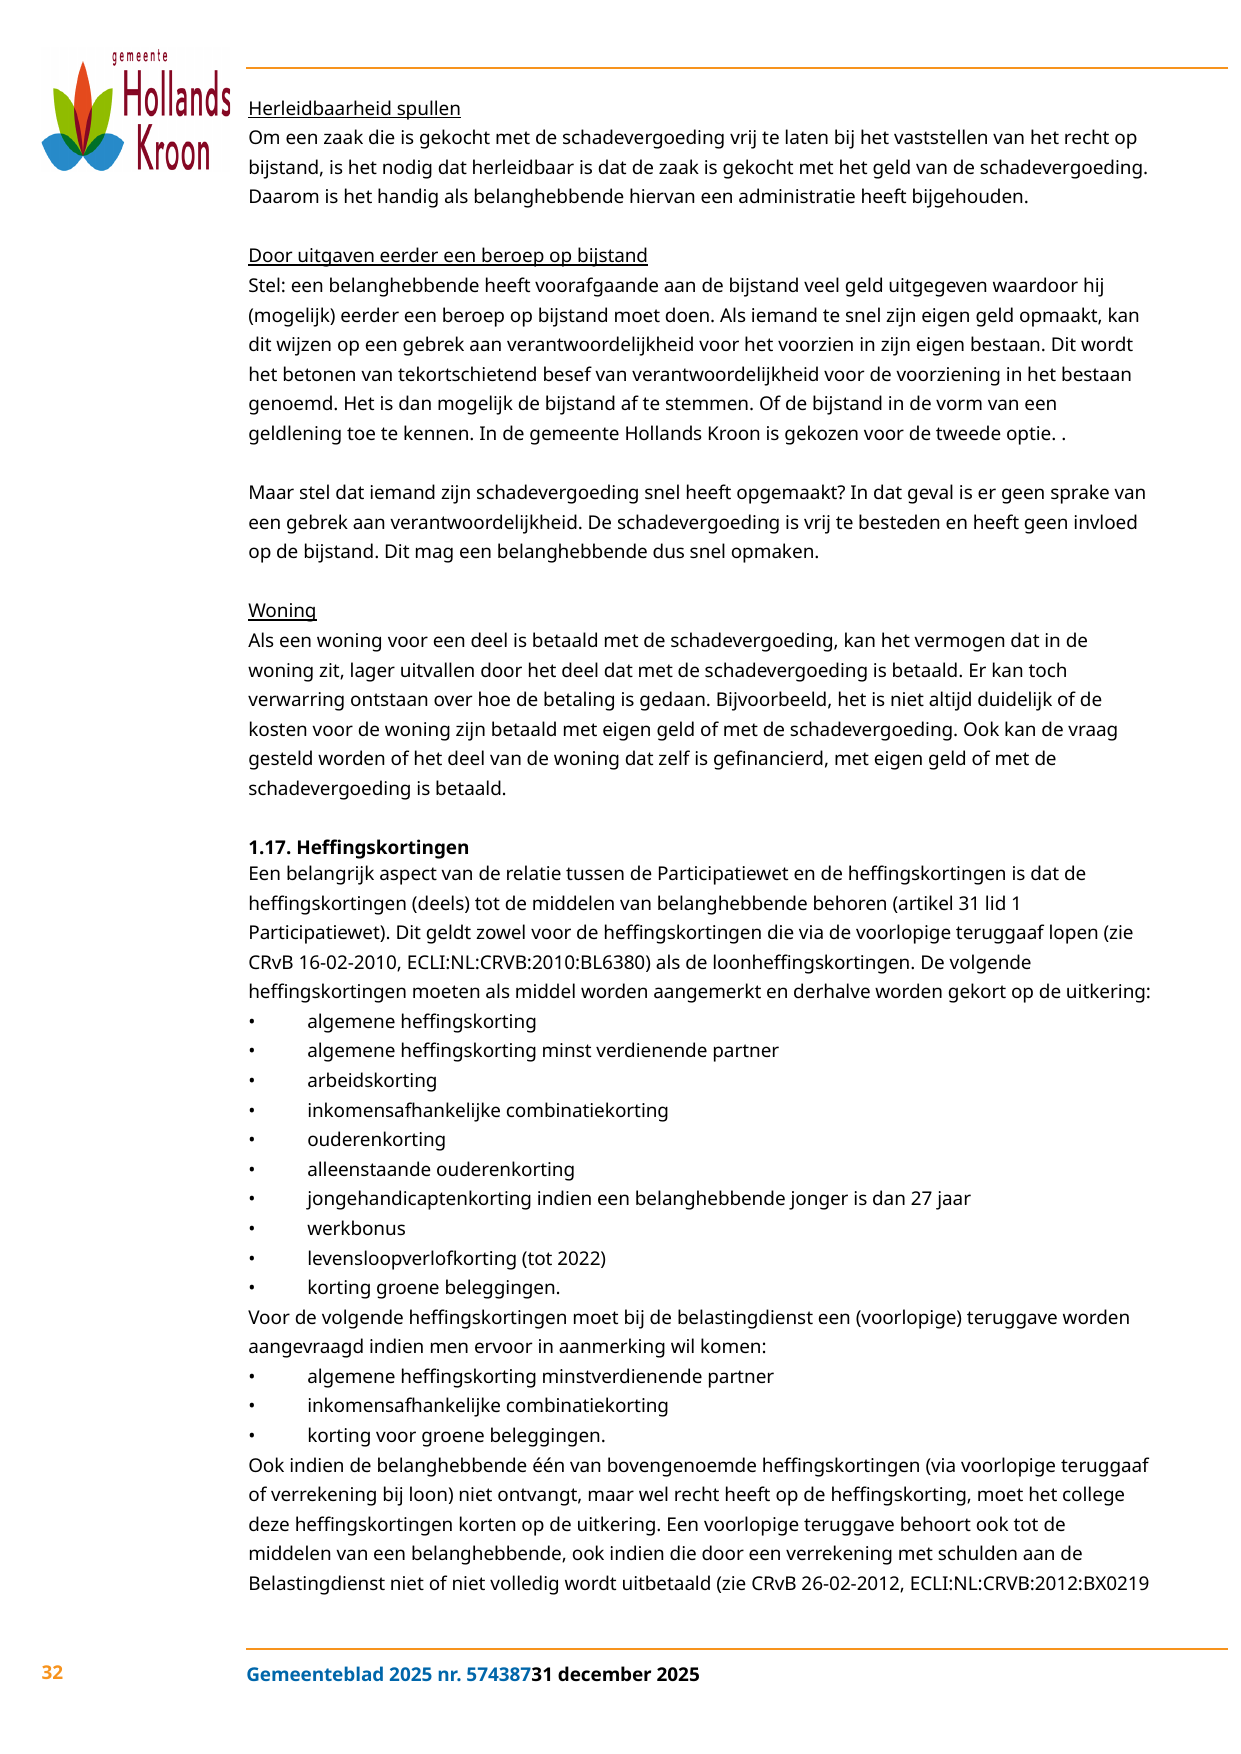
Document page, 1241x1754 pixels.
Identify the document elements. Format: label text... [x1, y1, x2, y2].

text Ook indien de belanghebbende één van bovengenoemde heffingskortingen (via voorlopige teruggaaf of verrekening bij loon) niet ontvangt, maar wel recht heeft op de heffingskorting, moet het college deze heffingskortingen korten op de uitkering. Een voorlopige teruggave behoort ook tot de middelen van een belanghebbende, ook indien die door een verrekening met schulden aan de Belastingdienst niet of niet volledig wordt uitbetaald (zie CRvB 26-02-2012, ECLI:NL:CRVB:2012:BX0219 [248, 1452, 1152, 1596]
text Maar stel dat iemand zijn schadevergoeding snel heeft opgemaakt? In dat geval is er geen sprake van een gebrek aan verantwoordelijkheid. De schadevergoeding is vrij te besteden en heeft geen invloed op de bijstand. Dit mag een belanghebbende dus snel opmaken. [248, 479, 1152, 564]
text Herleidbaarheid spullen [248, 95, 1152, 121]
text Stel: een belanghebbende heeft voorafgaande aan de bijstand veel geld uitgegeven waardoor hij (mogelijk) eerder een beroep op bijstand moet doen. Als iemand te snel zijn eigen geld opmaakt, kan dit wijzen op een gebrek aan verantwoordelijkheid voor het voorzien in zijn eigen bestaan. Dit wordt het betonen van tekortschietend besef van verantwoordelijkheid voor de voorziening in het bestaan genoemd. Het is dan mogelijk de bijstand af te stemmen. Of de bijstand in de vorm van een geldlening toe te kennen. In de gemeente Hollands Kroon is gekozen voor de tweede optie. . [248, 272, 1152, 446]
list algemene heffingskorting minst verdienende partner [248, 1038, 1152, 1063]
list werkbonus [248, 1215, 1152, 1241]
list levensloopverlofkorting (tot 2022) [248, 1245, 1152, 1270]
list inkomensafhankelijke combinatiekorting [248, 1393, 1152, 1418]
text Om een zaak die is gekocht met de schadevergoeding vrij te laten bij het vaststellen van het recht op bijstand, is het nodig dat herleidbaar is dat de zaak is gekocht met het geld van de schadevergoeding. Daarom is het handig als belanghebbende hiervan een administratie heeft bijgehouden. [248, 124, 1152, 209]
list jongehandicaptenkorting indien een belanghebbende jonger is dan 27 jaar [248, 1186, 1152, 1211]
list inkomensafhankelijke combinatiekorting [248, 1097, 1152, 1122]
list algemene heffingskorting [248, 1008, 1152, 1034]
list korting groene beleggingen. [248, 1274, 1152, 1300]
text Als een woning voor een deel is betaald met de schadevergoeding, kan het vermogen dat in de woning zit, lager uitvallen door het deel dat met de schadevergoeding is betaald. Er kan toch verwarring ontstaan over hoe de betaling is gedaan. Bijvoorbeeld, het is niet altijd duidelijk of de kosten voor de woning zijn betaald met eigen geld of met de schadevergoeding. Ook kan de vraag gesteld worden of het deel van de woning dat zelf is gefinancierd, met eigen geld of met de schadevergoeding is betaald. [248, 627, 1152, 801]
text Voor de volgende heffingskortingen moet bij de belastingdienst een (voorlopige) teruggave worden aangevraagd indien men ervoor in aanmerking wil komen: [248, 1304, 1152, 1359]
list alleenstaande ouderenkorting [248, 1156, 1152, 1182]
text 1.17. Heffingskortingen [248, 834, 1152, 860]
text Door uitgaven eerder een beroep op bijstand [248, 243, 1152, 268]
text Een belangrijk aspect van de relatie tussen de Participatiewet en de heffingskortingen is dat de heffingskortingen (deels) tot de middelen van belanghebbende behoren (artikel 31 lid 1 Participatiewet). Dit geldt zowel voor de heffingskortingen die via de voorlopige teruggaaf lopen (zie CRvB 16-02-2010, ECLI:NL:CRVB:2010:BL6380) als de loonheffingskortingen. De volgende heffingskortingen moeten als middel worden aangemerkt en derhalve worden gekort op de uitkering: [248, 860, 1152, 1004]
list korting voor groene beleggingen. [248, 1422, 1152, 1448]
text Woning [248, 598, 1152, 623]
list algemene heffingskorting minstverdienende partner [248, 1363, 1152, 1389]
list arbeidskorting [248, 1067, 1152, 1093]
list ouderenkorting [248, 1126, 1152, 1152]
picture [41, 47, 231, 172]
